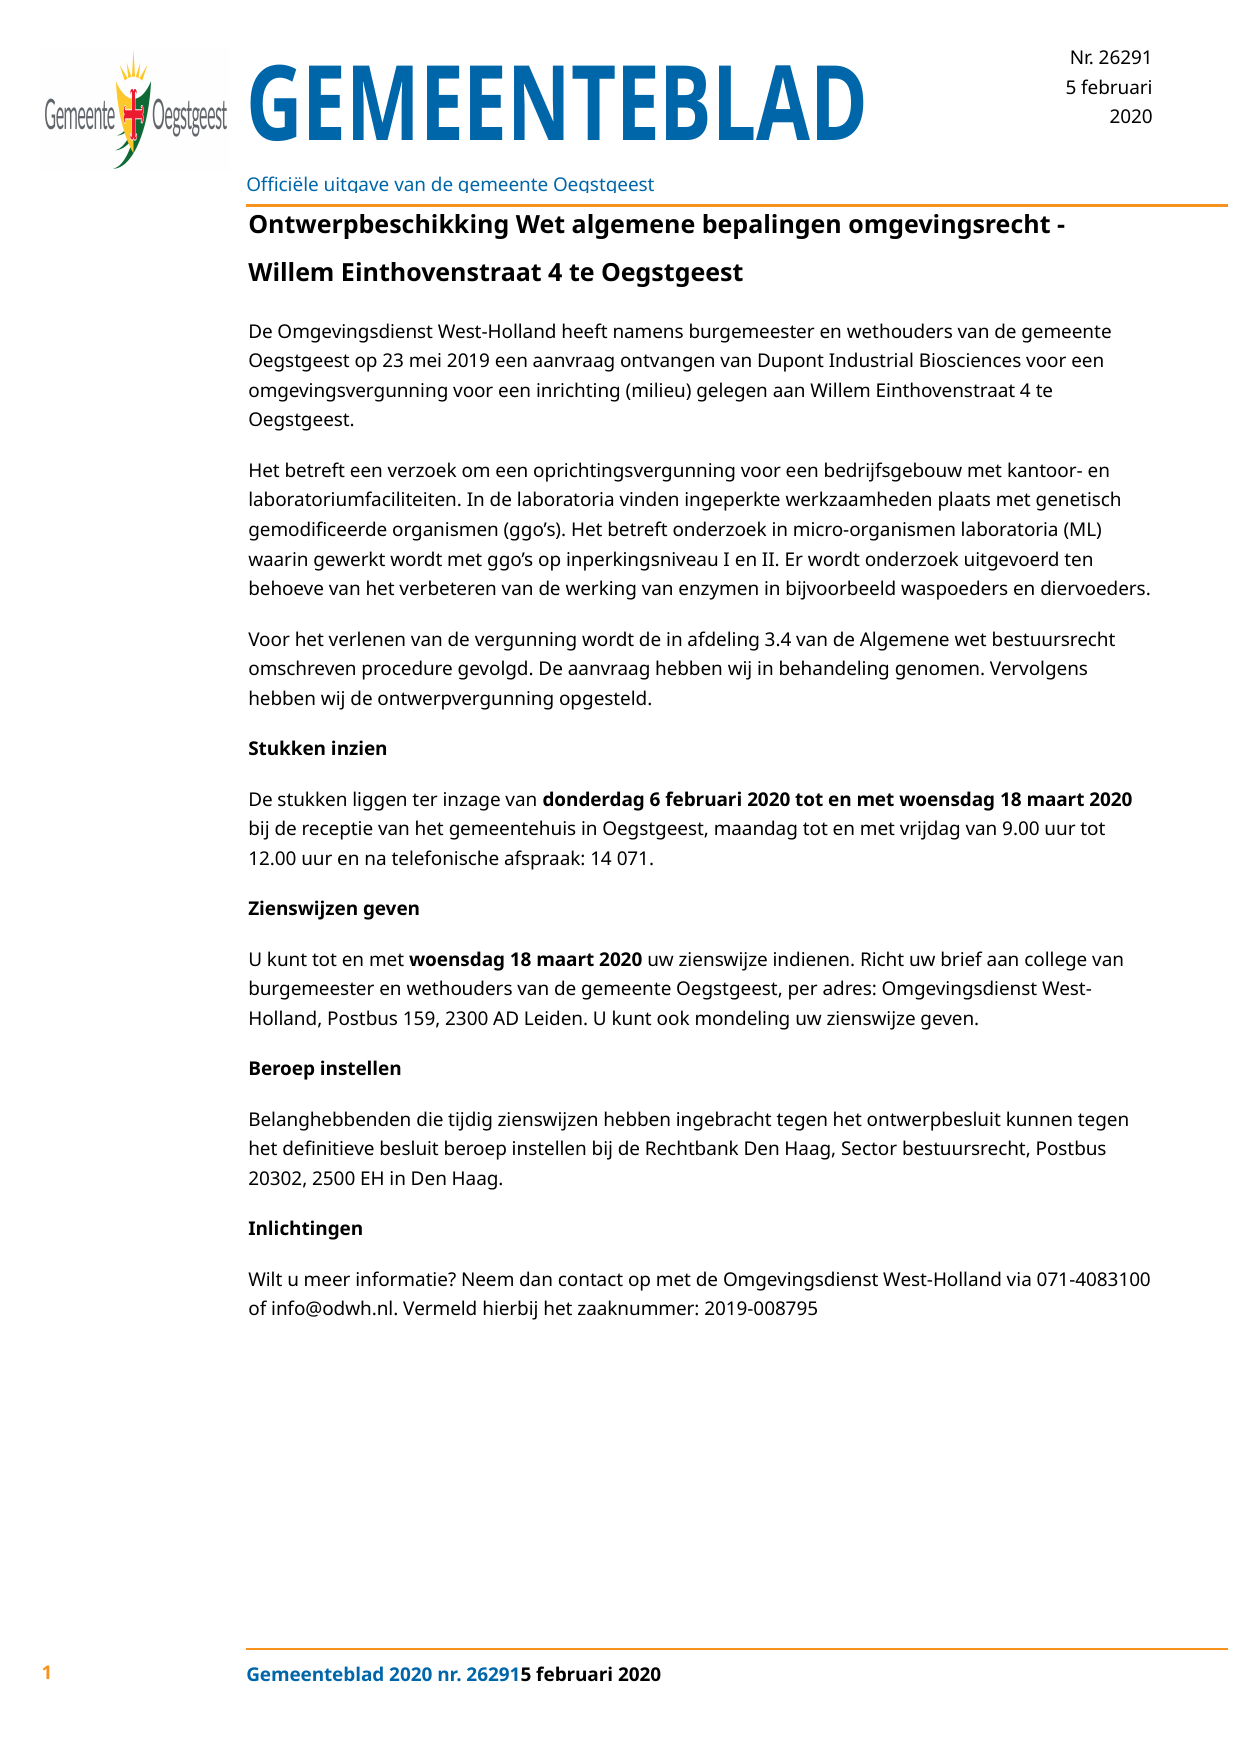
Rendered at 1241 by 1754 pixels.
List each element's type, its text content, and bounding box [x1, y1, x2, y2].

picture [41, 47, 231, 172]
text Het betreft een verzoek om een oprichtingsvergunning voor een bedrijfsgebouw met kantoor- en laboratoriumfaciliteiten. In de laboratoria vinden ingeperkte werkzaamheden plaats met genetisch gemodificeerde organismen (ggo’s). Het betreft onderzoek in micro-organismen laboratoria (ML) waarin gewerkt wordt met ggo’s op inperkingsniveau Ι en ΙΙ. Er wordt onderzoek uitgevoerd ten behoeve van het verbeteren van de werking van enzymen in bijvoorbeeld waspoeders en diervoeders. [248, 457, 1152, 601]
text Wilt u meer informatie? Neem dan contact op met de Omgevingsdienst West-Holland via 071‑4083100 of info@odwh.nl. Vermeld hierbij het zaaknummer: 2019-008795 [248, 1266, 1152, 1321]
text De stukken liggen ter inzage van donderdag 6 februari 2020 tot en met woensdag 18 maart 2020 bij de receptie van het gemeentehuis in Oegstgeest, maandag tot en met vrijdag van 9.00 uur tot 12.00 uur en na telefonische afspraak: 14 071. [248, 786, 1152, 871]
text Inlichtingen [248, 1215, 1152, 1241]
text Belanghebbenden die tijdig zienswijzen hebben ingebracht tegen het ontwerpbesluit kunnen tegen het definitieve besluit beroep instellen bij de Rechtbank Den Haag, Sector bestuursrecht, Postbus 20302, 2500 EH in Den Haag. [248, 1106, 1152, 1191]
text U kunt tot en met woensdag 18 maart 2020 uw zienswijze indienen. Richt uw brief aan college van burgemeester en wethouders van de gemeente Oegstgeest, per adres: Omgevingsdienst West-Holland, Postbus 159, 2300 AD Leiden. U kunt ook mondeling uw zienswijze geven. [248, 946, 1152, 1031]
text Voor het verlenen van de vergunning wordt de in afdeling 3.4 van de Algemene wet bestuursrecht omschreven procedure gevolgd. De aanvraag hebben wij in behandeling genomen. Vervolgens hebben wij de ontwerpvergunning opgesteld. [248, 626, 1152, 711]
text Stukken inzien [248, 735, 1152, 761]
text Beroep instellen [248, 1055, 1152, 1081]
text Ontwerpbeschikking Wet algemene bepalingen omgevingsrecht - Willem Einthovenstraat 4 te Oegstgeest [248, 207, 1152, 288]
text De Omgevingsdienst West-Holland heeft namens burgemeester en wethouders van de gemeente Oegstgeest op 23 mei 2019 een aanvraag ontvangen van Dupont Industrial Biosciences voor een omgevingsvergunning voor een inrichting (milieu) gelegen aan Willem Einthovenstraat 4 te Oegstgeest. [248, 318, 1152, 432]
text Zienswijzen geven [248, 895, 1152, 921]
